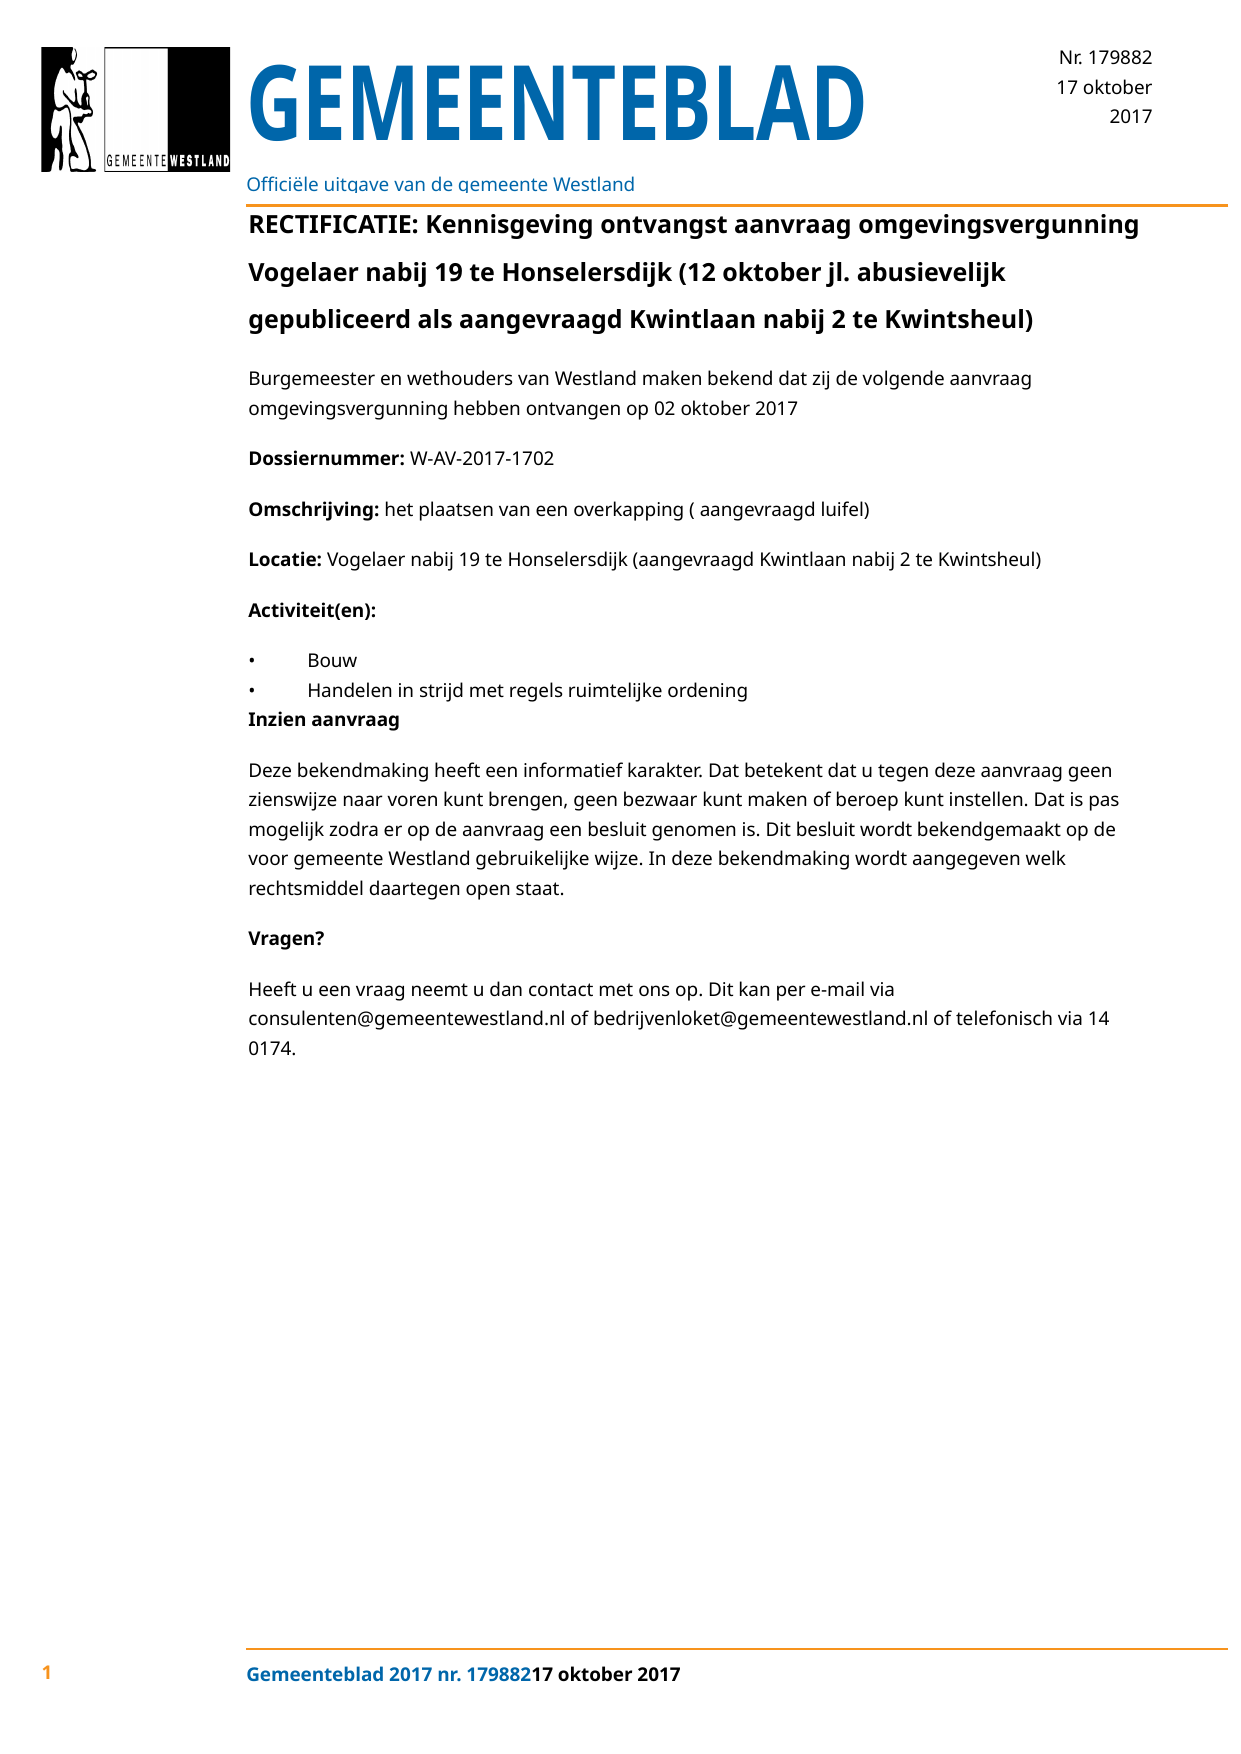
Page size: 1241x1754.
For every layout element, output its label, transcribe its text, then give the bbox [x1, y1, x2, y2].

text RECTIFICATIE: Kennisgeving ontvangst aanvraag omgevingsvergunning Vogelaer nabij 19 te Honselersdijk (12 oktober jl. abusievelijk gepubliceerd als aangevraagd Kwintlaan nabij 2 te Kwintsheul) [248, 207, 1152, 336]
text Burgemeester en wethouders van Westland maken bekend dat zij de volgende aanvraag omgevingsvergunning hebben ontvangen op 02 oktober 2017 [248, 366, 1152, 421]
text Locatie: Vogelaer nabij 19 te Honselersdijk (aangevraagd Kwintlaan nabij 2 te Kwintsheul) [248, 546, 1152, 572]
text Vragen? [248, 926, 1152, 951]
text Inzien aanvraag [248, 706, 1152, 732]
text Omschrijving: het plaatsen van een overkapping ( aangevraagd luifel) [248, 496, 1152, 522]
text Activiteit(en): [248, 597, 1152, 622]
text Dossiernummer: W-AV-2017-1702 [248, 446, 1152, 471]
text Heeft u een vraag neemt u dan contact met ons op. Dit kan per e-mail via consulenten@gemeentewestland.nl of bedrijvenloket@gemeentewestland.nl of telefonisch via 14 0174. [248, 976, 1152, 1061]
list Handelen in strijd met regels ruimtelijke ordening [248, 677, 1152, 702]
picture [41, 47, 231, 172]
list Bouw [248, 647, 1152, 673]
text Deze bekendmaking heeft een informatief karakter. Dat betekent dat u tegen deze aanvraag geen zienswijze naar voren kunt brengen, geen bezwaar kunt maken of beroep kunt instellen. Dat is pas mogelijk zodra er op de aanvraag een besluit genomen is. Dit besluit wordt bekendgemaakt op de voor gemeente Westland gebruikelijke wijze. In deze bekendmaking wordt aangegeven welk rechtsmiddel daartegen open staat. [248, 757, 1152, 901]
